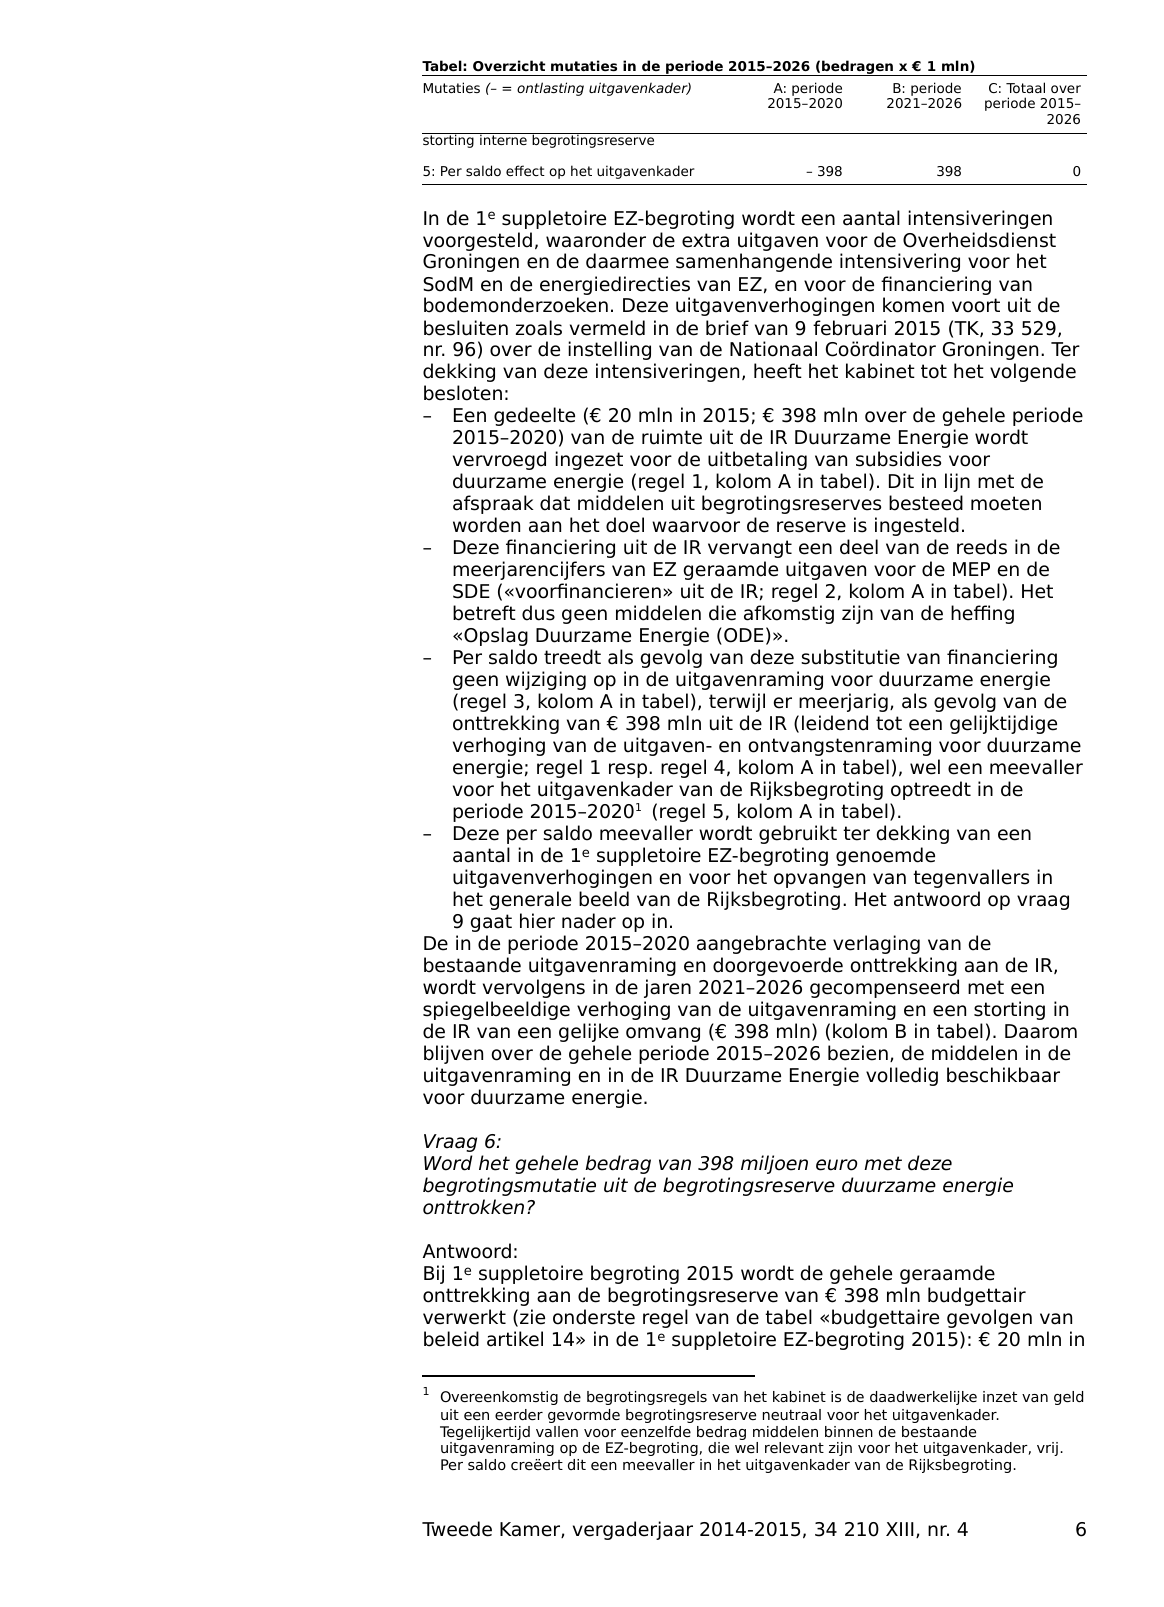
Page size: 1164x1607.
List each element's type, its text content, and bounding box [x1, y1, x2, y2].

text De in de periode 2015–2020 aangebrachte verlaging van de bestaande uitgavenraming en doorgevoerde onttrekking aan de IR, wordt vervolgens in de jaren 2021–2026 gecompenseerd met een spiegelbeeldige verhoging van de uitgavenraming en een storting in de IR van een gelijke omvang (€ 398 mln) (kolom B in tabel). Daarom blijven over de gehele periode 2015–2026 bezien, de middelen in de uitgavenraming en in de IR Duurzame Energie volledig beschikbaar voor duurzame energie. [422, 933, 1087, 1109]
table_cell [968, 134, 1087, 148]
text Bij 1e suppletoire begroting 2015 wordt de gehele geraamde onttrekking aan de begrotingsreserve van € 398 mln budgettair verwerkt (zie onderste regel van de tabel «budgettaire gevolgen van beleid artikel 14» in de 1e suppletoire EZ-begroting 2015): € 20 mln in [422, 1263, 1087, 1351]
table_cell [968, 148, 1087, 164]
table_cell [739, 148, 848, 164]
text Vraag 6: [422, 1131, 1087, 1153]
text – Deze per saldo meevaller wordt gebruikt ter dekking van een aantal in de 1e suppletoire EZ-begroting genoemde uitgavenverhogingen en voor het opvangen van tegenvallers in het generale beeld van de Rijksbegroting. Het antwoord op vraag 9 gaat hier nader op in. [422, 823, 1087, 933]
text – Een gedeelte (€ 20 mln in 2015; € 398 mln over de gehele periode 2015–2020) van de ruimte uit de IR Duurzame Energie wordt vervroegd ingezet voor de uitbetaling van subsidies voor duurzame energie (regel 1, kolom A in tabel). Dit in lijn met de afspraak dat middelen uit begrotingsreserves besteed moeten worden aan het doel waarvoor de reserve is ingesteld. [422, 405, 1087, 537]
table_cell [849, 134, 968, 148]
text In de 1e suppletoire EZ-begroting wordt een aantal intensiveringen voorgesteld, waaronder de extra uitgaven voor de Overheidsdienst Groningen en de daarmee samenhangende intensivering voor het SodM en de energiedirecties van EZ, en voor de financiering van bodemonderzoeken. Deze uitgavenverhogingen komen voort uit de besluiten zoals vermeld in de brief van 9 februari 2015 (TK, 33 529, nr. 96) over de instelling van de Nationaal Coördinator Groningen. Ter dekking van deze intensiveringen, heeft het kabinet tot het volgende besloten: [422, 207, 1087, 405]
table_header Tabel: Overzicht mutaties in de periode 2015–2026 (bedragen x € 1 mln) [422, 59, 1087, 75]
table_cell Mutaties (– = ontlasting uitgavenkader) [422, 76, 738, 132]
text – Per saldo treedt als gevolg van deze substitutie van financiering geen wijziging op in de uitgavenraming voor duurzame energie (regel 3, kolom A in tabel), terwijl er meerjarig, als gevolg van de onttrekking van € 398 mln uit de IR (leidend tot een gelijktijdige verhoging van de uitgaven- en ontvangstenraming voor duurzame energie; regel 1 resp. regel 4, kolom A in tabel), wel een meevaller voor het uitgavenkader van de Rijksbegroting optreedt in de periode 2015–2020 (regel 5, kolom A in tabel). [422, 647, 1087, 823]
text Overeenkomstig de begrotingsregels van het kabinet is de daadwerkelijke inzet van geld uit een eerder gevormde begrotingsreserve neutraal voor het uitgavenkader. Tegelijkertijd vallen voor eenzelfde bedrag middelen binnen de bestaande uitgavenraming op de EZ-begroting, die wel relevant zijn voor het uitgavenkader, vrij. Per saldo creëert dit een meevaller in het uitgavenkader van de Rijksbegroting. [422, 1385, 1087, 1474]
table_cell 5: Per saldo effect op het uitgavenkader [422, 164, 738, 184]
table_cell [422, 148, 738, 164]
table_cell B: periode 2021–2026 [849, 76, 968, 132]
text Word het gehele bedrag van 398 miljoen euro met deze begrotingsmutatie uit de begrotingsreserve duurzame energie onttrokken? [422, 1153, 1087, 1219]
table_cell – 398 [739, 164, 848, 184]
table_cell C: Totaal over periode 2015–2026 [968, 76, 1087, 132]
table_cell storting interne begrotingsreserve [422, 134, 738, 148]
table_cell [739, 134, 848, 148]
table_cell 0 [968, 164, 1087, 184]
text Antwoord: [422, 1241, 1087, 1263]
table_cell 398 [849, 164, 968, 184]
table_cell [849, 148, 968, 164]
text – Deze financiering uit de IR vervangt een deel van de reeds in de meerjarencijfers van EZ geraamde uitgaven voor de MEP en de SDE («voorfinancieren» uit de IR; regel 2, kolom A in tabel). Het betreft dus geen middelen die afkomstig zijn van de heffing «Opslag Duurzame Energie (ODE)». [422, 537, 1087, 647]
table_cell A: periode 2015–2020 [739, 76, 848, 132]
